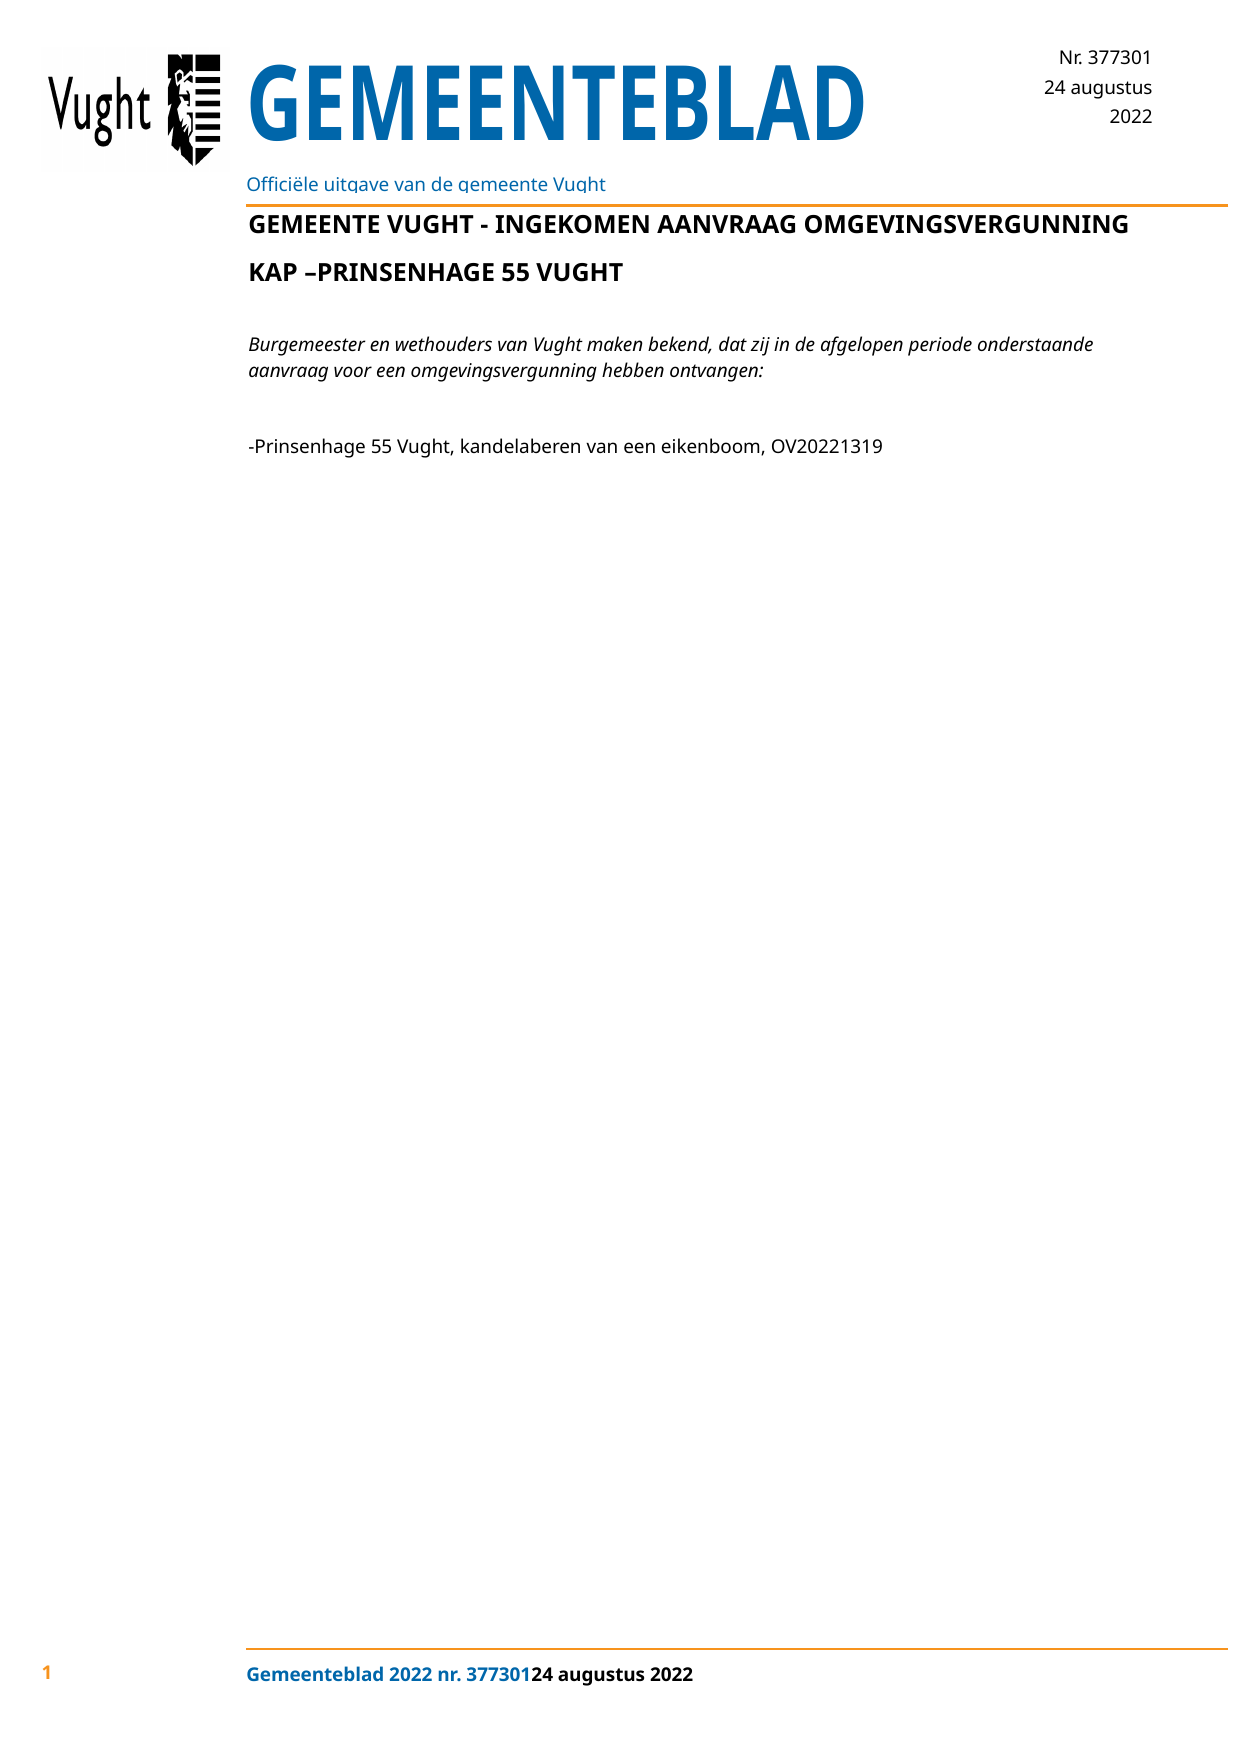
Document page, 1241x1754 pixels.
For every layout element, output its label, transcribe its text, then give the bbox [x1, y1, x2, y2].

text -Prinsenhage 55 Vught, kandelaberen van een eikenboom, OV20221319 [248, 433, 1152, 459]
picture [41, 47, 231, 172]
text GEMEENTE VUGHT - INGEKOMEN AANVRAAG OMGEVINGSVERGUNNING KAP –PRINSENHAGE 55 VUGHT [248, 207, 1152, 288]
text Burgemeester en wethouders van Vught maken bekend, dat zij in de afgelopen periode onderstaande aanvraag voor een omgevingsvergunning hebben ontvangen: [248, 331, 1152, 383]
